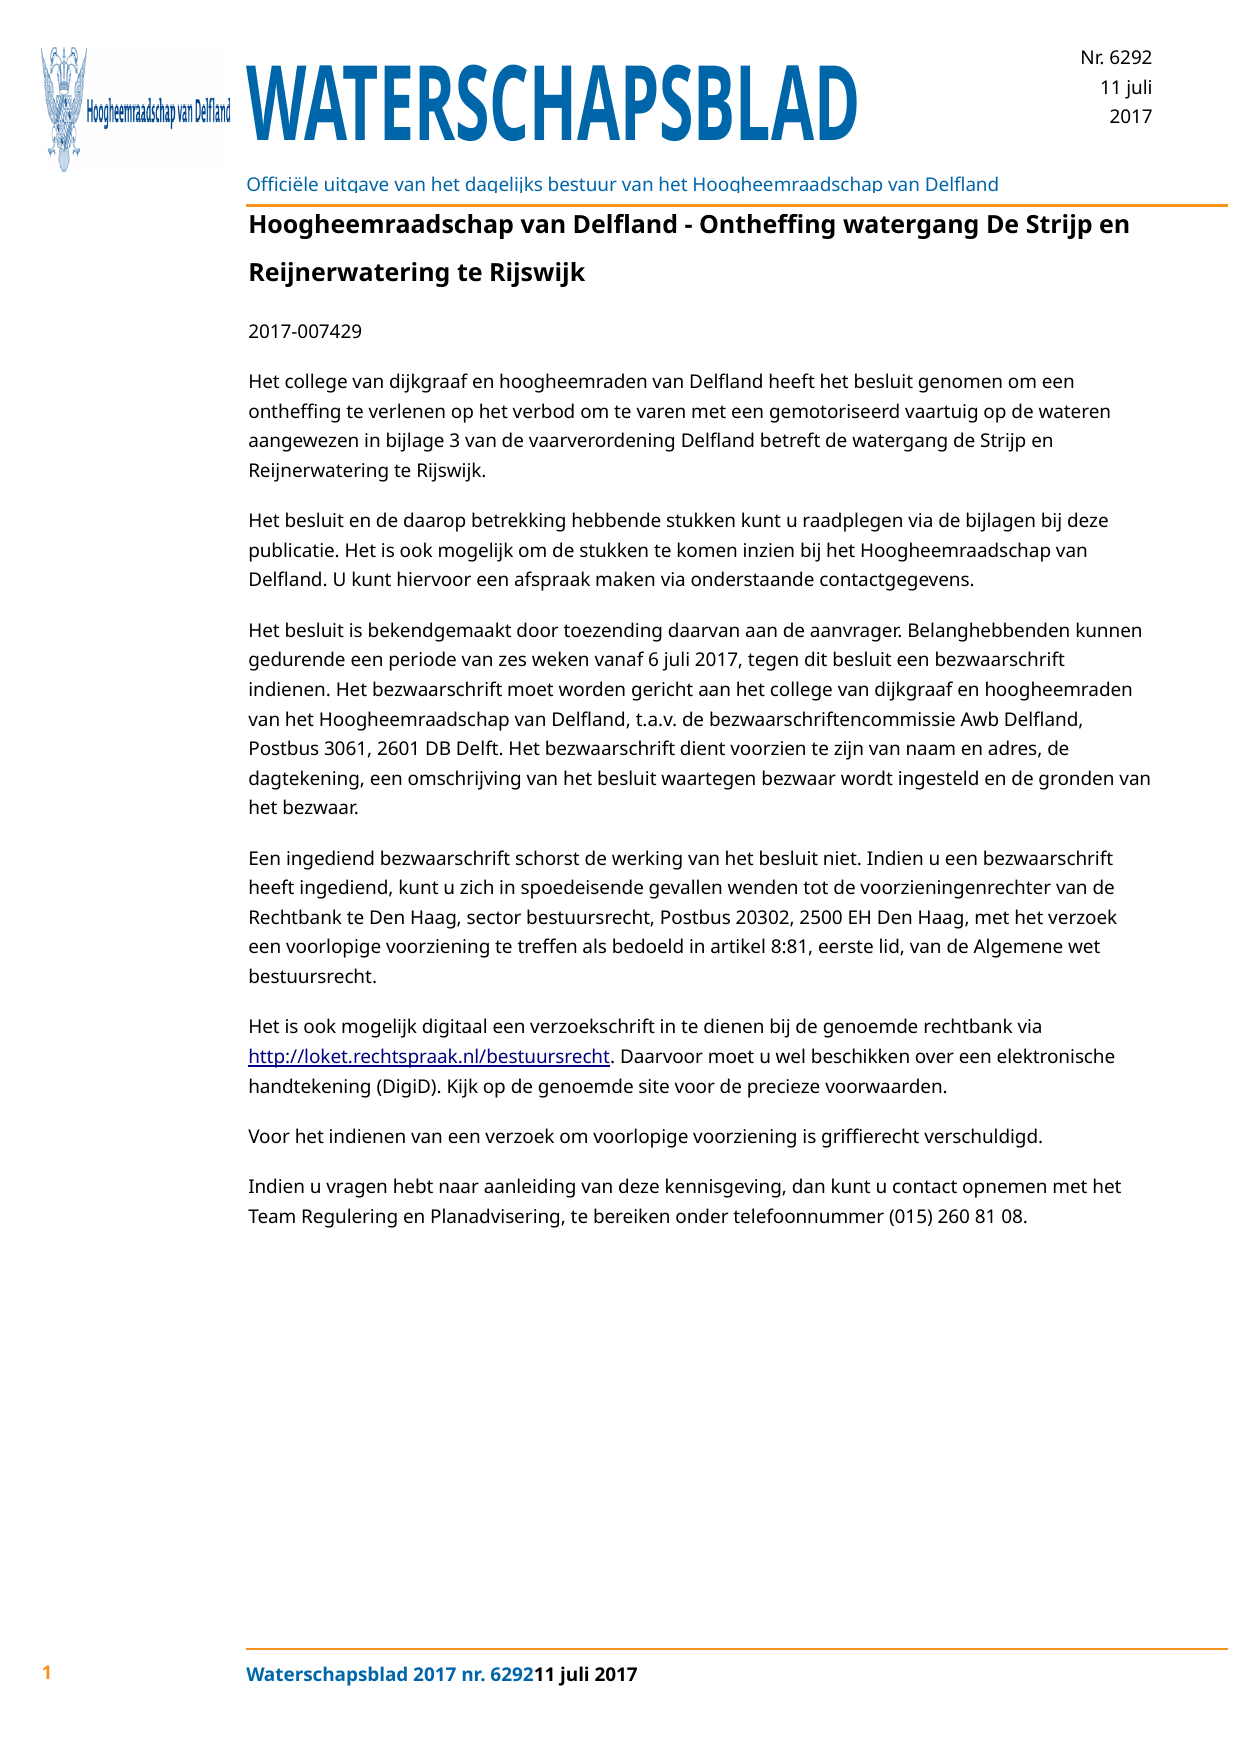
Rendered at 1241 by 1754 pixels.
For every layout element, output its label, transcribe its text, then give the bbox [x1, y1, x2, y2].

text Het besluit is bekendgemaakt door toezending daarvan aan de aanvrager. Belanghebbenden kunnen gedurende een periode van zes weken vanaf 6 juli 2017, tegen dit besluit een bezwaarschrift indienen. Het bezwaarschrift moet worden gericht aan het college van dijkgraaf en hoogheemraden van het Hoogheemraadschap van Delfland, t.a.v. de bezwaarschriftencommissie Awb Delfland, Postbus 3061, 2601 DB Delft. Het bezwaarschrift dient voorzien te zijn van naam en adres, de dagtekening, een omschrijving van het besluit waartegen bezwaar wordt ingesteld en de gronden van het bezwaar. [248, 617, 1152, 820]
text Het besluit en de daarop betrekking hebbende stukken kunt u raadplegen via de bijlagen bij deze publicatie. Het is ook mogelijk om de stukken te komen inzien bij het Hoogheemraadschap van Delfland. U kunt hiervoor een afspraak maken via onderstaande contactgegevens. [248, 507, 1152, 592]
text Een ingediend bezwaarschrift schorst de werking van het besluit niet. Indien u een bezwaarschrift heeft ingediend, kunt u zich in spoedeisende gevallen wenden tot de voorzieningenrechter van de Rechtbank te Den Haag, sector bestuursrecht, Postbus 20302, 2500 EH Den Haag, met het verzoek een voorlopige voorziening te treffen als bedoeld in artikel 8:81, eerste lid, van de Algemene wet bestuursrecht. [248, 845, 1152, 989]
picture [41, 47, 231, 172]
text Hoogheemraadschap van Delfland - Ontheffing watergang De Strijp en Reijnerwatering te Rijswijk [248, 207, 1152, 288]
text Indien u vragen hebt naar aanleiding van deze kennisgeving, dan kunt u contact opnemen met het Team Regulering en Planadvisering, te bereiken onder telefoonnummer (015) 260 81 08. [248, 1174, 1152, 1229]
text 2017-007429 [248, 318, 1152, 344]
text Het college van dijkgraaf en hoogheemraden van Delfland heeft het besluit genomen om een ontheffing te verlenen op het verbod om te varen met een gemotoriseerd vaartuig op de wateren aangewezen in bijlage 3 van de vaarverordening Delfland betreft de watergang de Strijp en Reijnerwatering te Rijswijk. [248, 368, 1152, 483]
text Het is ook mogelijk digitaal een verzoekschrift in te dienen bij de genoemde rechtbank via http://loket.rechtspraak.nl/bestuursrecht. Daarvoor moet u wel beschikken over een elektronische handtekening (DigiD). Kijk op de genoemde site voor de precieze voorwaarden. [248, 1014, 1152, 1099]
text Voor het indienen van een verzoek om voorlopige voorziening is griffierecht verschuldigd. [248, 1123, 1152, 1149]
